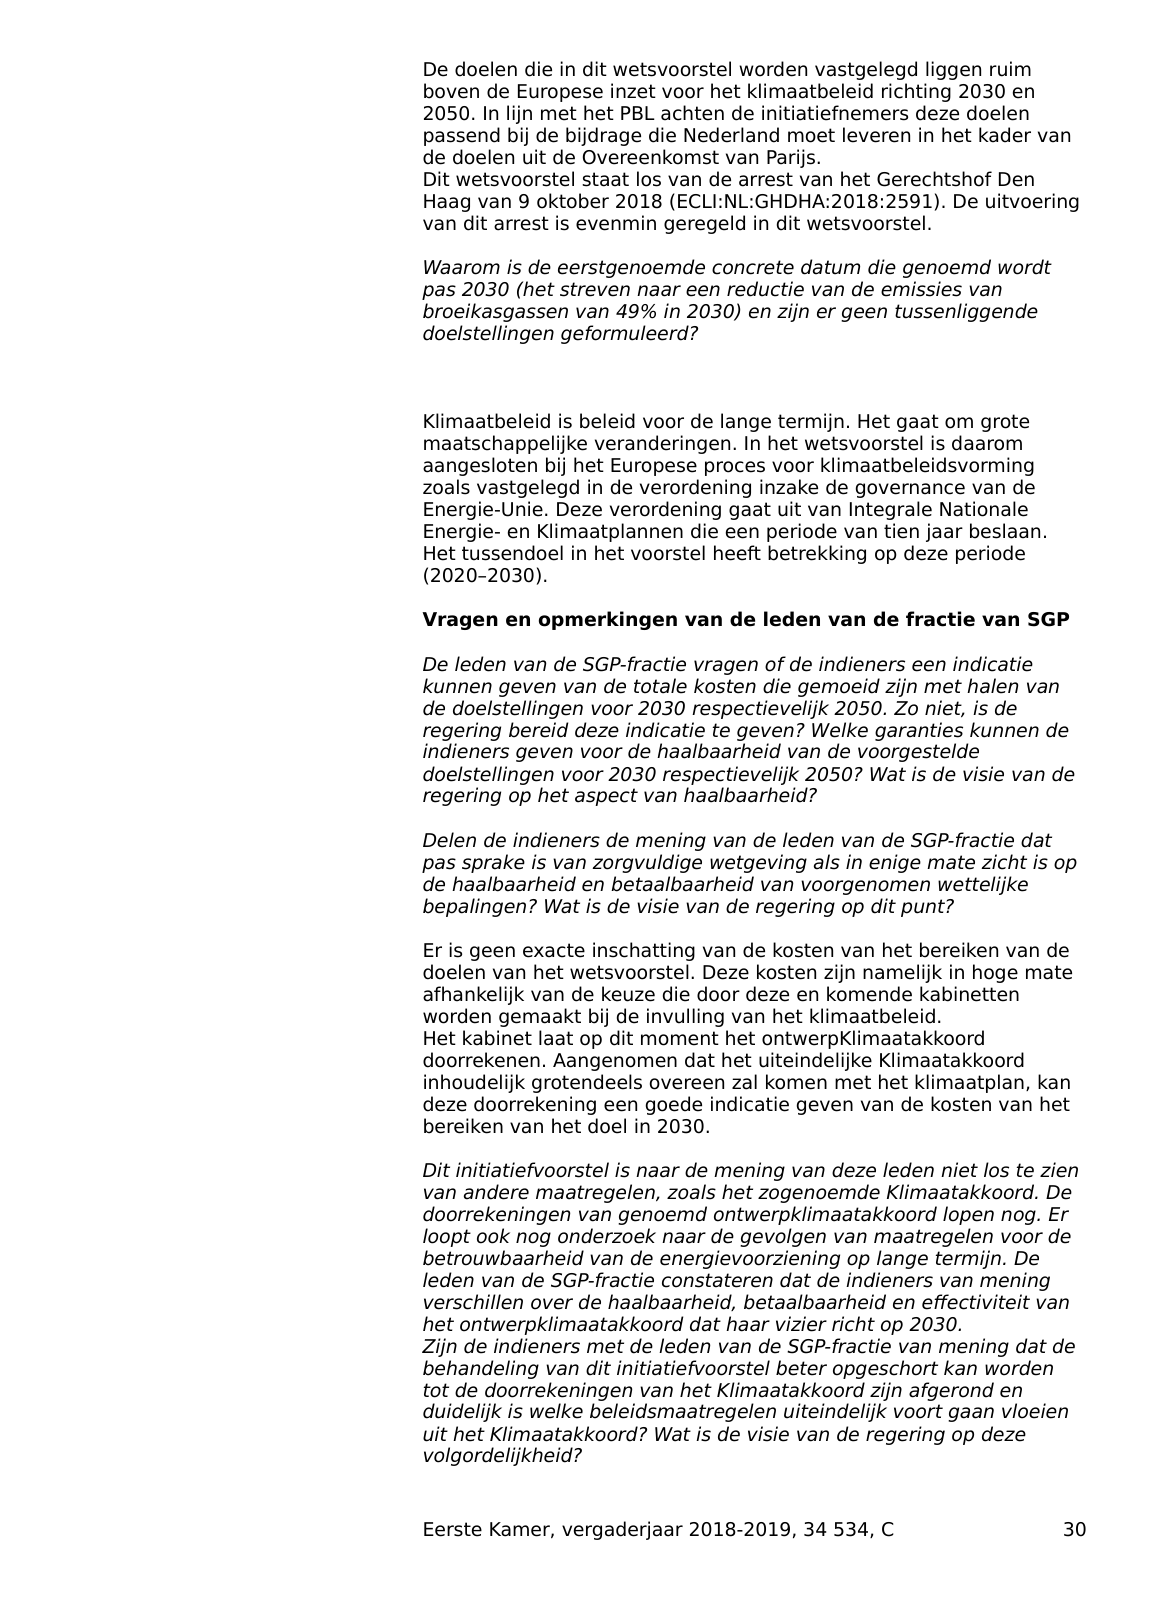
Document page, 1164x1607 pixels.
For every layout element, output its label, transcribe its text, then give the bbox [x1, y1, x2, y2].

text De doelen die in dit wetsvoorstel worden vastgelegd liggen ruim boven de Europese inzet voor het klimaatbeleid richting 2030 en 2050. In lijn met het PBL achten de initiatiefnemers deze doelen passend bij de bijdrage die Nederland moet leveren in het kader van de doelen uit de Overeenkomst van Parijs. [422, 59, 1087, 169]
text Dit wetsvoorstel staat los van de arrest van het Gerechtshof Den Haag van 9 oktober 2018 (ECLI:NL:GHDHA:2018:2591). De uitvoering van dit arrest is evenmin geregeld in dit wetsvoorstel. [422, 169, 1087, 235]
subtitle Waarom is de eerstgenoemde concrete datum die genoemd wordt pas 2030 (het streven naar een reductie van de emissies van broeikasgassen van 49% in 2030) en zijn er geen tussenliggende doelstellingen geformuleerd? [422, 257, 1087, 345]
text Dit initiatiefvoorstel is naar de mening van deze leden niet los te zien van andere maatregelen, zoals het zogenoemde Klimaatakkoord. De doorrekeningen van genoemd ontwerpklimaatakkoord lopen nog. Er loopt ook nog onderzoek naar de gevolgen van maatregelen voor de betrouwbaarheid van de energievoorziening op lange termijn. De leden van de SGP-fractie constateren dat de indieners van mening verschillen over de haalbaarheid, betaalbaarheid en effectiviteit van het ontwerpklimaatakkoord dat haar vizier richt op 2030. [422, 1160, 1087, 1336]
subtitle Vragen en opmerkingen van de leden van de fractie van SGP [422, 609, 1087, 631]
text Zijn de indieners met de leden van de SGP-fractie van mening dat de behandeling van dit initiatiefvoorstel beter opgeschort kan worden tot de doorrekeningen van het Klimaatakkoord zijn afgerond en duidelijk is welke beleidsmaatregelen uiteindelijk voort gaan vloeien uit het Klimaatakkoord? Wat is de visie van de regering op deze volgordelijkheid? [422, 1336, 1087, 1467]
text Delen de indieners de mening van de leden van de SGP-fractie dat pas sprake is van zorgvuldige wetgeving als in enige mate zicht is op de haalbaarheid en betaalbaarheid van voorgenomen wettelijke bepalingen? Wat is de visie van de regering op dit punt? [422, 829, 1087, 917]
text De leden van de SGP-fractie vragen of de indieners een indicatie kunnen geven van de totale kosten die gemoeid zijn met halen van de doelstellingen voor 2030 respectievelijk 2050. Zo niet, is de regering bereid deze indicatie te geven? Welke garanties kunnen de indieners geven voor de haalbaarheid van de voorgestelde doelstellingen voor 2030 respectievelijk 2050? Wat is de visie van de regering op het aspect van haalbaarheid? [422, 653, 1087, 807]
text Er is geen exacte inschatting van de kosten van het bereiken van de doelen van het wetsvoorstel. Deze kosten zijn namelijk in hoge mate afhankelijk van de keuze die door deze en komende kabinetten worden gemaakt bij de invulling van het klimaatbeleid. [422, 940, 1087, 1028]
text Klimaatbeleid is beleid voor de lange termijn. Het gaat om grote maatschappelijke veranderingen. In het wetsvoorstel is daarom aangesloten bij het Europese proces voor klimaatbeleidsvorming zoals vastgelegd in de verordening inzake de governance van de Energie-Unie. Deze verordening gaat uit van Integrale Nationale Energie- en Klimaatplannen die een periode van tien jaar beslaan. Het tussendoel in het voorstel heeft betrekking op deze periode (2020–2030). [422, 411, 1087, 587]
text Het kabinet laat op dit moment het ontwerpKlimaatakkoord doorrekenen. Aangenomen dat het uiteindelijke Klimaatakkoord inhoudelijk grotendeels overeen zal komen met het klimaatplan, kan deze doorrekening een goede indicatie geven van de kosten van het bereiken van het doel in 2030. [422, 1028, 1087, 1137]
